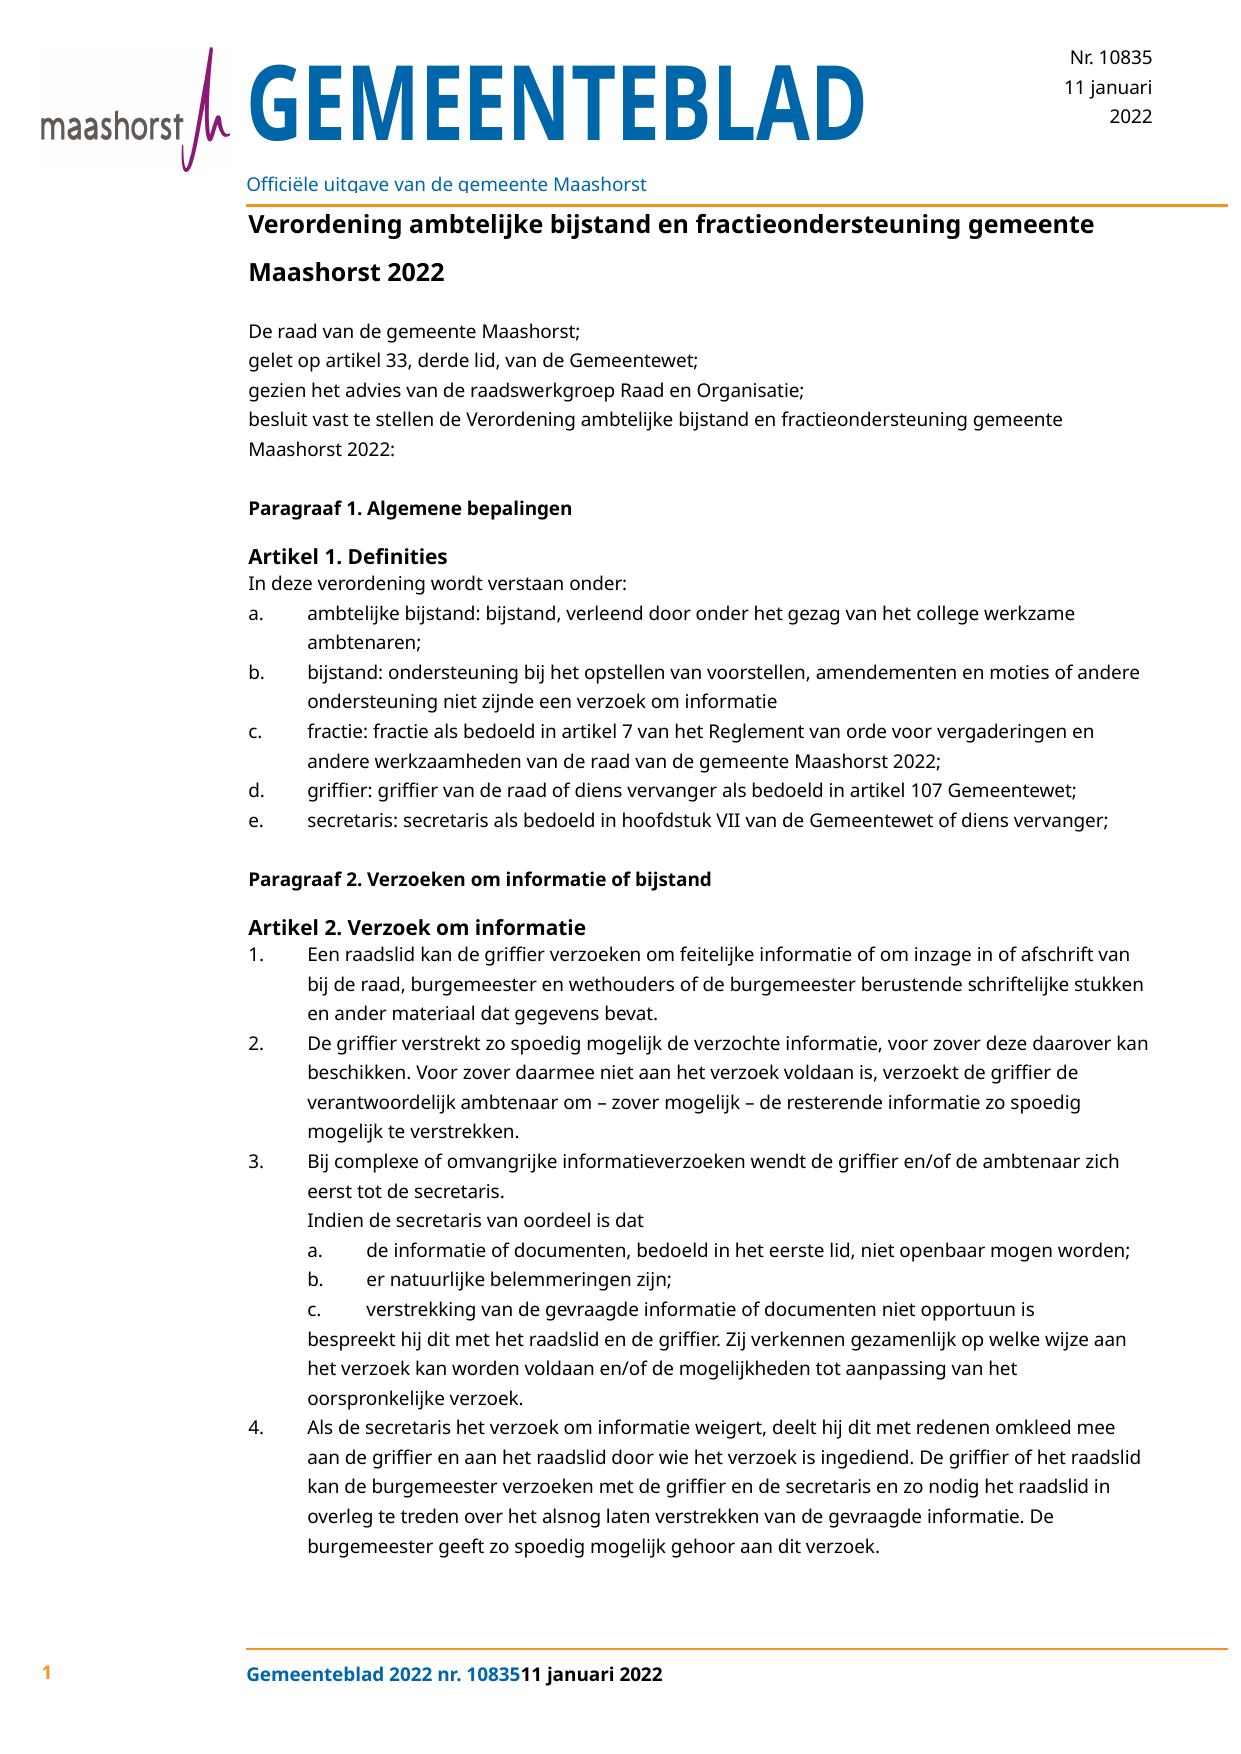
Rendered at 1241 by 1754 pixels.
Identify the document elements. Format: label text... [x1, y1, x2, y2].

list bijstand: ondersteuning bij het opstellen van voorstellen, amendementen en moties of andere ondersteuning niet zijnde een verzoek om informatie [248, 659, 1152, 714]
list Bij complexe of omvangrijke informatieverzoeken wendt de griffier en/of de ambtenaar zich eerst tot de secretaris. [248, 1148, 1152, 1204]
text Verordening ambtelijke bijstand en fractieondersteuning gemeente Maashorst 2022 [248, 207, 1152, 288]
list De griffier verstrekt zo spoedig mogelijk de verzochte informatie, voor zover deze daarover kan beschikken. Voor zover daarmee niet aan het verzoek voldaan is, verzoekt de griffier de verantwoordelijk ambtenaar om – zover mogelijk – de resterende informatie zo spoedig mogelijk te verstrekken. [248, 1030, 1152, 1144]
list verstrekking van de gevraagde informatie of documenten niet opportuun is [307, 1296, 1152, 1322]
list Een raadslid kan de griffier verzoeken om feitelijke informatie of om inzage in of afschrift van bij de raad, burgemeester en wethouders of de burgemeester berustende schriftelijke stukken en ander materiaal dat gegevens bevat. [248, 941, 1152, 1026]
list er natuurlijke belemmeringen zijn; [307, 1267, 1152, 1292]
text In deze verordening wordt verstaan onder: [248, 570, 1152, 596]
picture [41, 47, 231, 172]
list de informatie of documenten, bedoeld in het eerste lid, niet openbaar mogen worden; [307, 1237, 1152, 1263]
list Indien de secretaris van oordeel is dat [248, 1207, 1152, 1233]
list fractie: fractie als bedoeld in artikel 7 van het Reglement van orde voor vergaderingen en andere werkzaamheden van de raad van de gemeente Maashorst 2022; [248, 718, 1152, 774]
list ambtelijke bijstand: bijstand, verleend door onder het gezag van het college werkzame ambtenaren; [248, 600, 1152, 655]
list bespreekt hij dit met het raadslid en de griffier. Zij verkennen gezamenlijk op welke wijze aan het verzoek kan worden voldaan en/of de mogelijkheden tot aanpassing van het oorspronkelijke verzoek. [248, 1326, 1152, 1411]
list secretaris: secretaris als bedoeld in hoofdstuk VII van de Gemeentewet of diens vervanger; [248, 807, 1152, 833]
text gelet op artikel 33, derde lid, van de Gemeentewet; [248, 347, 1152, 373]
text Paragraaf 2. Verzoeken om informatie of bijstand [248, 866, 1152, 892]
list Als de secretaris het verzoek om informatie weigert, deelt hij dit met redenen omkleed mee aan de griffier en aan het raadslid door wie het verzoek is ingediend. De griffier of het raadslid kan de burgemeester verzoeken met de griffier en de secretaris en zo nodig het raadslid in overleg te treden over het alsnog laten verstrekken van de gevraagde informatie. De burgemeester geeft zo spoedig mogelijk gehoor aan dit verzoek. [248, 1414, 1152, 1559]
text Artikel 1. Definities [248, 542, 1152, 570]
text De raad van de gemeente Maashorst; [248, 318, 1152, 344]
text Paragraaf 1. Algemene bepalingen [248, 495, 1152, 521]
text Artikel 2. Verzoek om informatie [248, 913, 1152, 941]
list griffier: griffier van de raad of diens vervanger als bedoeld in artikel 107 Gemeentewet; [248, 777, 1152, 803]
text besluit vast te stellen de Verordening ambtelijke bijstand en fractieondersteuning gemeente Maashorst 2022: [248, 407, 1152, 462]
text gezien het advies van de raadswerkgroep Raad en Organisatie; [248, 377, 1152, 403]
